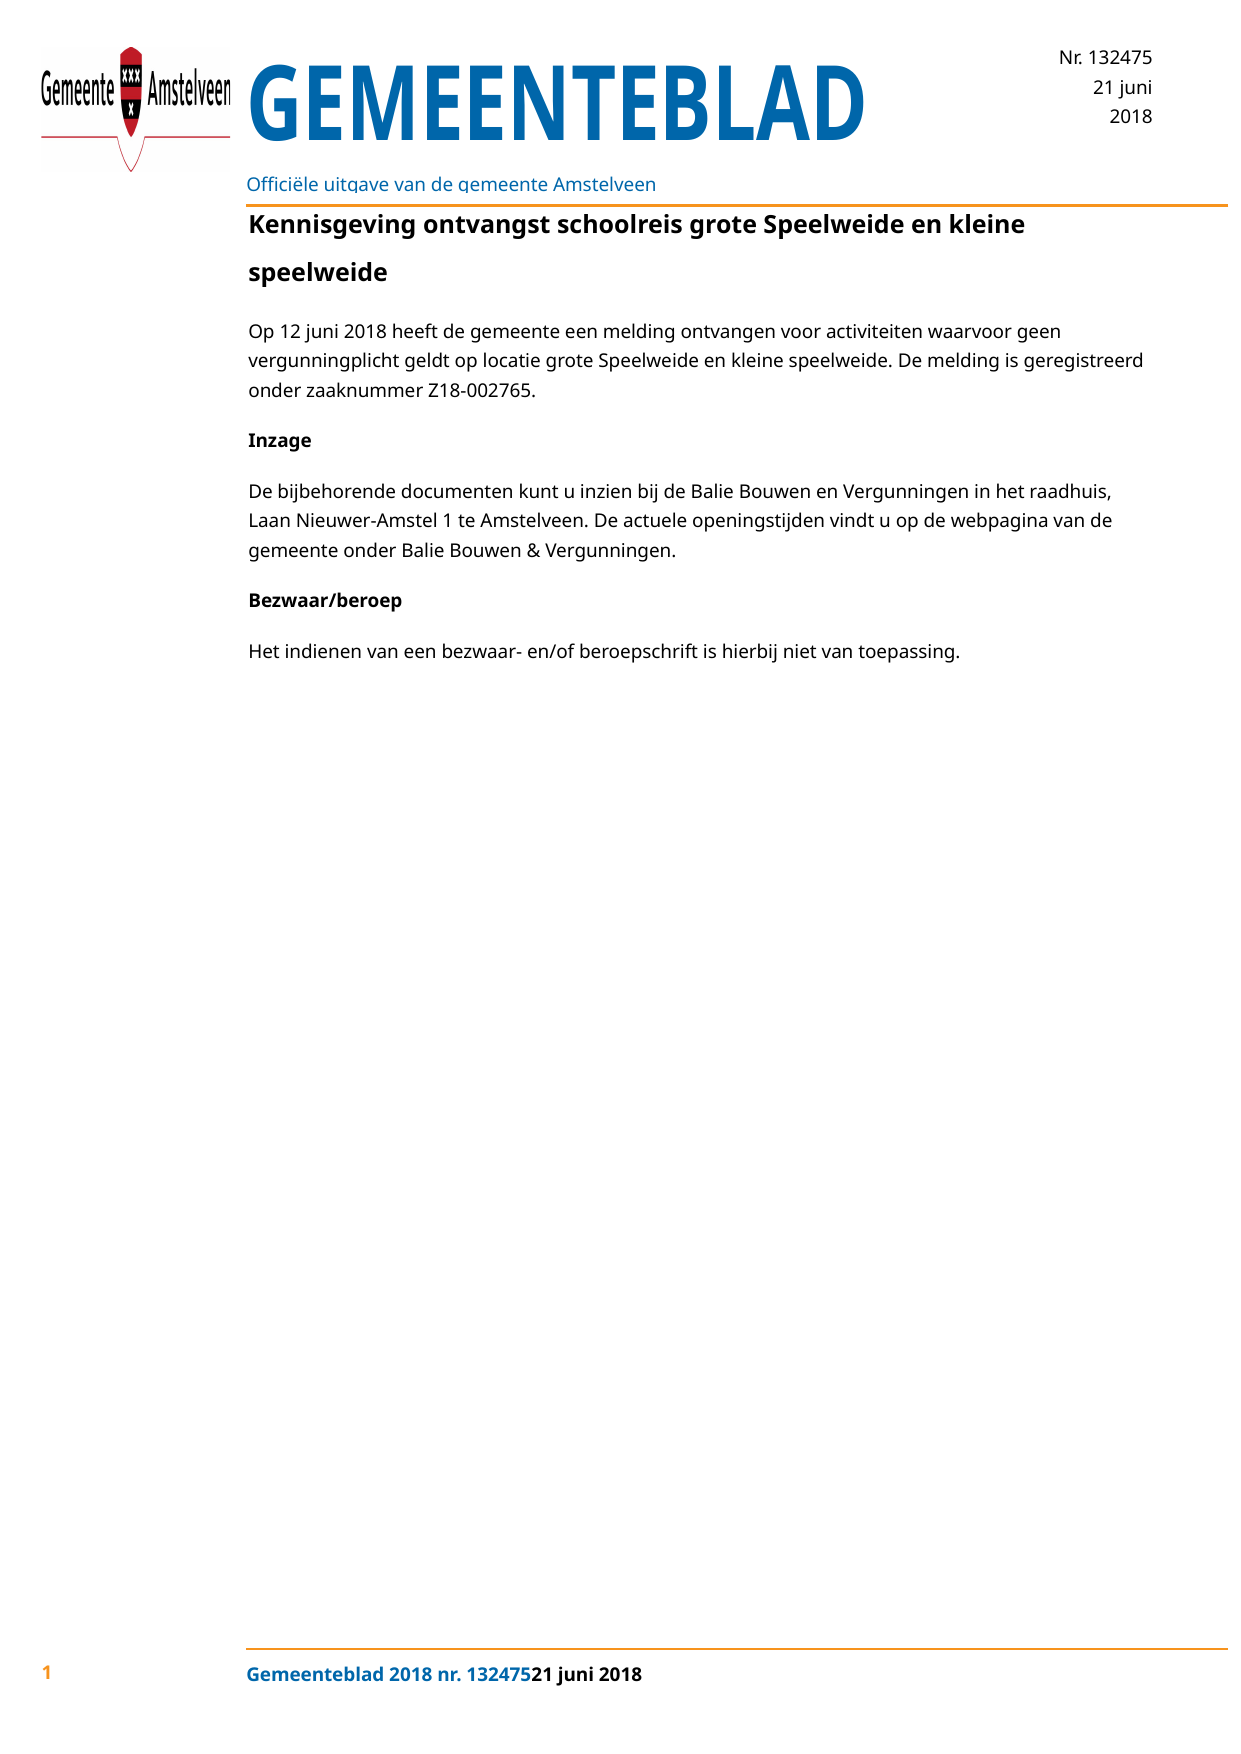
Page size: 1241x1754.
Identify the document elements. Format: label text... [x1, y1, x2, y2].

text De bijbehorende documenten kunt u inzien bij de Balie Bouwen en Vergunningen in het raadhuis, Laan Nieuwer-Amstel 1 te Amstelveen. De actuele openingstijden vindt u op de webpagina van de gemeente onder Balie Bouwen & Vergunningen. [248, 478, 1152, 563]
text Het indienen van een bezwaar- en/of beroepschrift is hierbij niet van toepassing. [248, 638, 1152, 664]
text Kennisgeving ontvangst schoolreis grote Speelweide en kleine speelweide [248, 207, 1152, 288]
text Bezwaar/beroep [248, 587, 1152, 613]
text Op 12 juni 2018 heeft de gemeente een melding ontvangen voor activiteiten waarvoor geen vergunningplicht geldt op locatie grote Speelweide en kleine speelweide. De melding is geregistreerd onder zaaknummer Z18-002765. [248, 318, 1152, 403]
text Inzage [248, 427, 1152, 453]
picture [41, 47, 231, 172]
